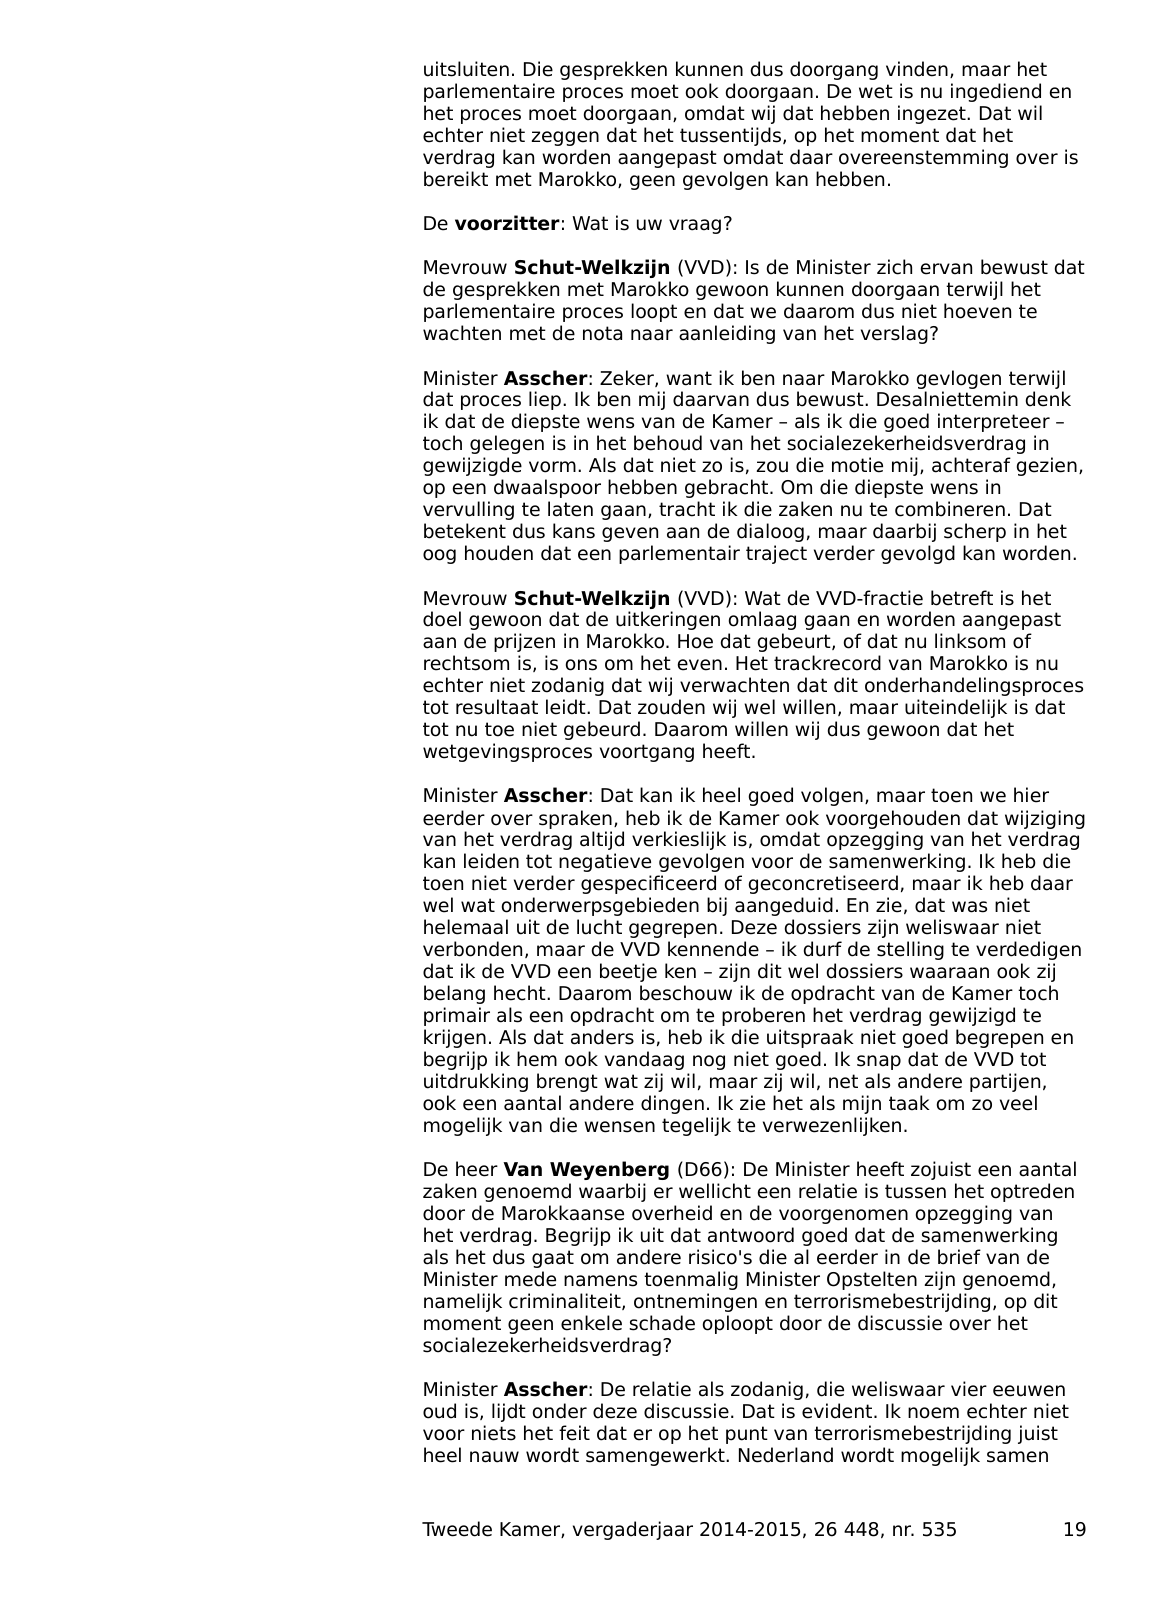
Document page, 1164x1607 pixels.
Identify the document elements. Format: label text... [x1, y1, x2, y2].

text Mevrouw Schut-Welkzijn (VVD): Is de Minister zich ervan bewust dat de gesprekken met Marokko gewoon kunnen doorgaan terwijl het parlementaire proces loopt en dat we daarom dus niet hoeven te wachten met de nota naar aanleiding van het verslag? [422, 257, 1087, 345]
text Minister Asscher: Dat kan ik heel goed volgen, maar toen we hier eerder over spraken, heb ik de Kamer ook voorgehouden dat wijziging van het verdrag altijd verkieslijk is, omdat opzegging van het verdrag kan leiden tot negatieve gevolgen voor de samenwerking. Ik heb die toen niet verder gespecificeerd of geconcretiseerd, maar ik heb daar wel wat onderwerpsgebieden bij aangeduid. En zie, dat was niet helemaal uit de lucht gegrepen. Deze dossiers zijn weliswaar niet verbonden, maar de VVD kennende – ik durf de stelling te verdedigen dat ik de VVD een beetje ken – zijn dit wel dossiers waaraan ook zij belang hecht. Daarom beschouw ik de opdracht van de Kamer toch primair als een opdracht om te proberen het verdrag gewijzigd te krijgen. Als dat anders is, heb ik die uitspraak niet goed begrepen en begrijp ik hem ook vandaag nog niet goed. Ik snap dat de VVD tot uitdrukking brengt wat zij wil, maar zij wil, net als andere partijen, ook een aantal andere dingen. Ik zie het als mijn taak om zo veel mogelijk van die wensen tegelijk te verwezenlijken. [422, 785, 1087, 1137]
text Mevrouw Schut-Welkzijn (VVD): Wat de VVD-fractie betreft is het doel gewoon dat de uitkeringen omlaag gaan en worden aangepast aan de prijzen in Marokko. Hoe dat gebeurt, of dat nu linksom of rechtsom is, is ons om het even. Het trackrecord van Marokko is nu echter niet zodanig dat wij verwachten dat dit onderhandelingsproces tot resultaat leidt. Dat zouden wij wel willen, maar uiteindelijk is dat tot nu toe niet gebeurd. Daarom willen wij dus gewoon dat het wetgevingsproces voortgang heeft. [422, 587, 1087, 763]
text Minister Asscher: Zeker, want ik ben naar Marokko gevlogen terwijl dat proces liep. Ik ben mij daarvan dus bewust. Desalniettemin denk ik dat de diepste wens van de Kamer – als ik die goed interpreteer – toch gelegen is in het behoud van het socialezekerheidsverdrag in gewijzigde vorm. Als dat niet zo is, zou die motie mij, achteraf gezien, op een dwaalspoor hebben gebracht. Om die diepste wens in vervulling te laten gaan, tracht ik die zaken nu te combineren. Dat betekent dus kans geven aan de dialoog, maar daarbij scherp in het oog houden dat een parlementair traject verder gevolgd kan worden. [422, 367, 1087, 565]
text De heer Van Weyenberg (D66): De Minister heeft zojuist een aantal zaken genoemd waarbij er wellicht een relatie is tussen het optreden door de Marokkaanse overheid en de voorgenomen opzegging van het verdrag. Begrijp ik uit dat antwoord goed dat de samenwerking als het dus gaat om andere risico's die al eerder in de brief van de Minister mede namens toenmalig Minister Opstelten zijn genoemd, namelijk criminaliteit, ontnemingen en terrorismebestrijding, op dit moment geen enkele schade oploopt door de discussie over het socialezekerheidsverdrag? [422, 1159, 1087, 1357]
text uitsluiten. Die gesprekken kunnen dus doorgang vinden, maar het parlementaire proces moet ook doorgaan. De wet is nu ingediend en het proces moet doorgaan, omdat wij dat hebben ingezet. Dat wil echter niet zeggen dat het tussentijds, op het moment dat het verdrag kan worden aangepast omdat daar overeenstemming over is bereikt met Marokko, geen gevolgen kan hebben. [422, 59, 1087, 191]
text De voorzitter: Wat is uw vraag? [422, 213, 1087, 235]
text Minister Asscher: De relatie als zodanig, die weliswaar vier eeuwen oud is, lijdt onder deze discussie. Dat is evident. Ik noem echter niet voor niets het feit dat er op het punt van terrorismebestrijding juist heel nauw wordt samengewerkt. Nederland wordt mogelijk samen [422, 1379, 1087, 1467]
